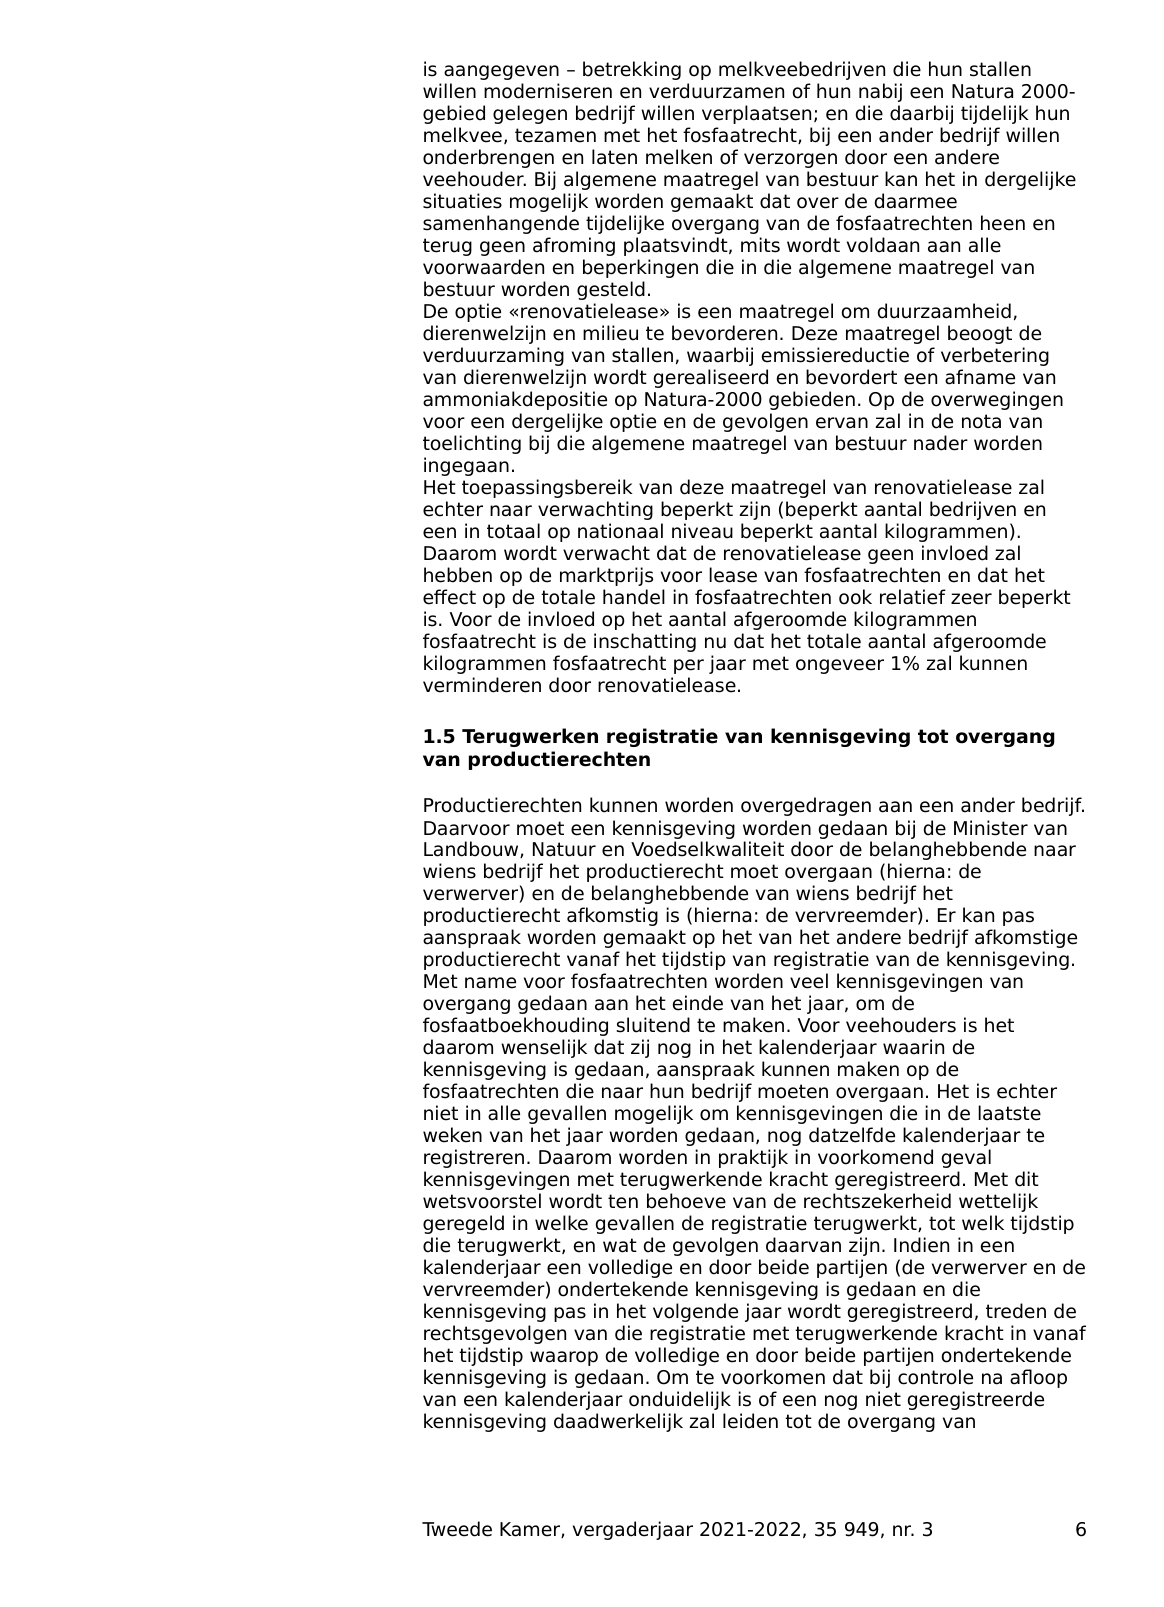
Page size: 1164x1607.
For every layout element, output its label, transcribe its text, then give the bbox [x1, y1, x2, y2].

text De optie «renovatielease» is een maatregel om duurzaamheid, dierenwelzijn en milieu te bevorderen. Deze maatregel beoogt de verduurzaming van stallen, waarbij emissiereductie of verbetering van dierenwelzijn wordt gerealiseerd en bevordert een afname van ammoniakdepositie op Natura-2000 gebieden. Op de overwegingen voor een dergelijke optie en de gevolgen ervan zal in de nota van toelichting bij die algemene maatregel van bestuur nader worden ingegaan. [422, 301, 1087, 477]
text Productierechten kunnen worden overgedragen aan een ander bedrijf. Daarvoor moet een kennisgeving worden gedaan bij de Minister van Landbouw, Natuur en Voedselkwaliteit door de belanghebbende naar wiens bedrijf het productierecht moet overgaan (hierna: de verwerver) en de belanghebbende van wiens bedrijf het productierecht afkomstig is (hierna: de vervreemder). Er kan pas aanspraak worden gemaakt op het van het andere bedrijf afkomstige productierecht vanaf het tijdstip van registratie van de kennisgeving. Met name voor fosfaatrechten worden veel kennisgevingen van overgang gedaan aan het einde van het jaar, om de fosfaatboekhouding sluitend te maken. Voor veehouders is het daarom wenselijk dat zij nog in het kalenderjaar waarin de kennisgeving is gedaan, aanspraak kunnen maken op de fosfaatrechten die naar hun bedrijf moeten overgaan. Het is echter niet in alle gevallen mogelijk om kennisgevingen die in de laatste weken van het jaar worden gedaan, nog datzelfde kalenderjaar te registreren. Daarom worden in praktijk in voorkomend geval kennisgevingen met terugwerkende kracht geregistreerd. Met dit wetsvoorstel wordt ten behoeve van de rechtszekerheid wettelijk geregeld in welke gevallen de registratie terugwerkt, tot welk tijdstip die terugwerkt, en wat de gevolgen daarvan zijn. Indien in een kalenderjaar een volledige en door beide partijen (de verwerver en de vervreemder) ondertekende kennisgeving is gedaan en die kennisgeving pas in het volgende jaar wordt geregistreerd, treden de rechtsgevolgen van die registratie met terugwerkende kracht in vanaf het tijdstip waarop de volledige en door beide partijen ondertekende kennisgeving is gedaan. Om te voorkomen dat bij controle na afloop van een kalenderjaar onduidelijk is of een nog niet geregistreerde kennisgeving daadwerkelijk zal leiden tot de overgang van [422, 795, 1087, 1433]
text Het toepassingsbereik van deze maatregel van renovatielease zal echter naar verwachting beperkt zijn (beperkt aantal bedrijven en een in totaal op nationaal niveau beperkt aantal kilogrammen). Daarom wordt verwacht dat de renovatielease geen invloed zal hebben op de marktprijs voor lease van fosfaatrechten en dat het effect op de totale handel in fosfaatrechten ook relatief zeer beperkt is. Voor de invloed op het aantal afgeroomde kilogrammen fosfaatrecht is de inschatting nu dat het totale aantal afgeroomde kilogrammen fosfaatrecht per jaar met ongeveer 1% zal kunnen verminderen door renovatielease. [422, 477, 1087, 696]
text is aangegeven – betrekking op melkveebedrijven die hun stallen willen moderniseren en verduurzamen of hun nabij een Natura 2000-gebied gelegen bedrijf willen verplaatsen; en die daarbij tijdelijk hun melkvee, tezamen met het fosfaatrecht, bij een ander bedrijf willen onderbrengen en laten melken of verzorgen door een andere veehouder. Bij algemene maatregel van bestuur kan het in dergelijke situaties mogelijk worden gemaakt dat over de daarmee samenhangende tijdelijke overgang van de fosfaatrechten heen en terug geen afroming plaatsvindt, mits wordt voldaan aan alle voorwaarden en beperkingen die in die algemene maatregel van bestuur worden gesteld. [422, 59, 1087, 301]
subtitle 1.5 Terugwerken registratie van kennisgeving tot overgang van productierechten [422, 726, 1087, 770]
